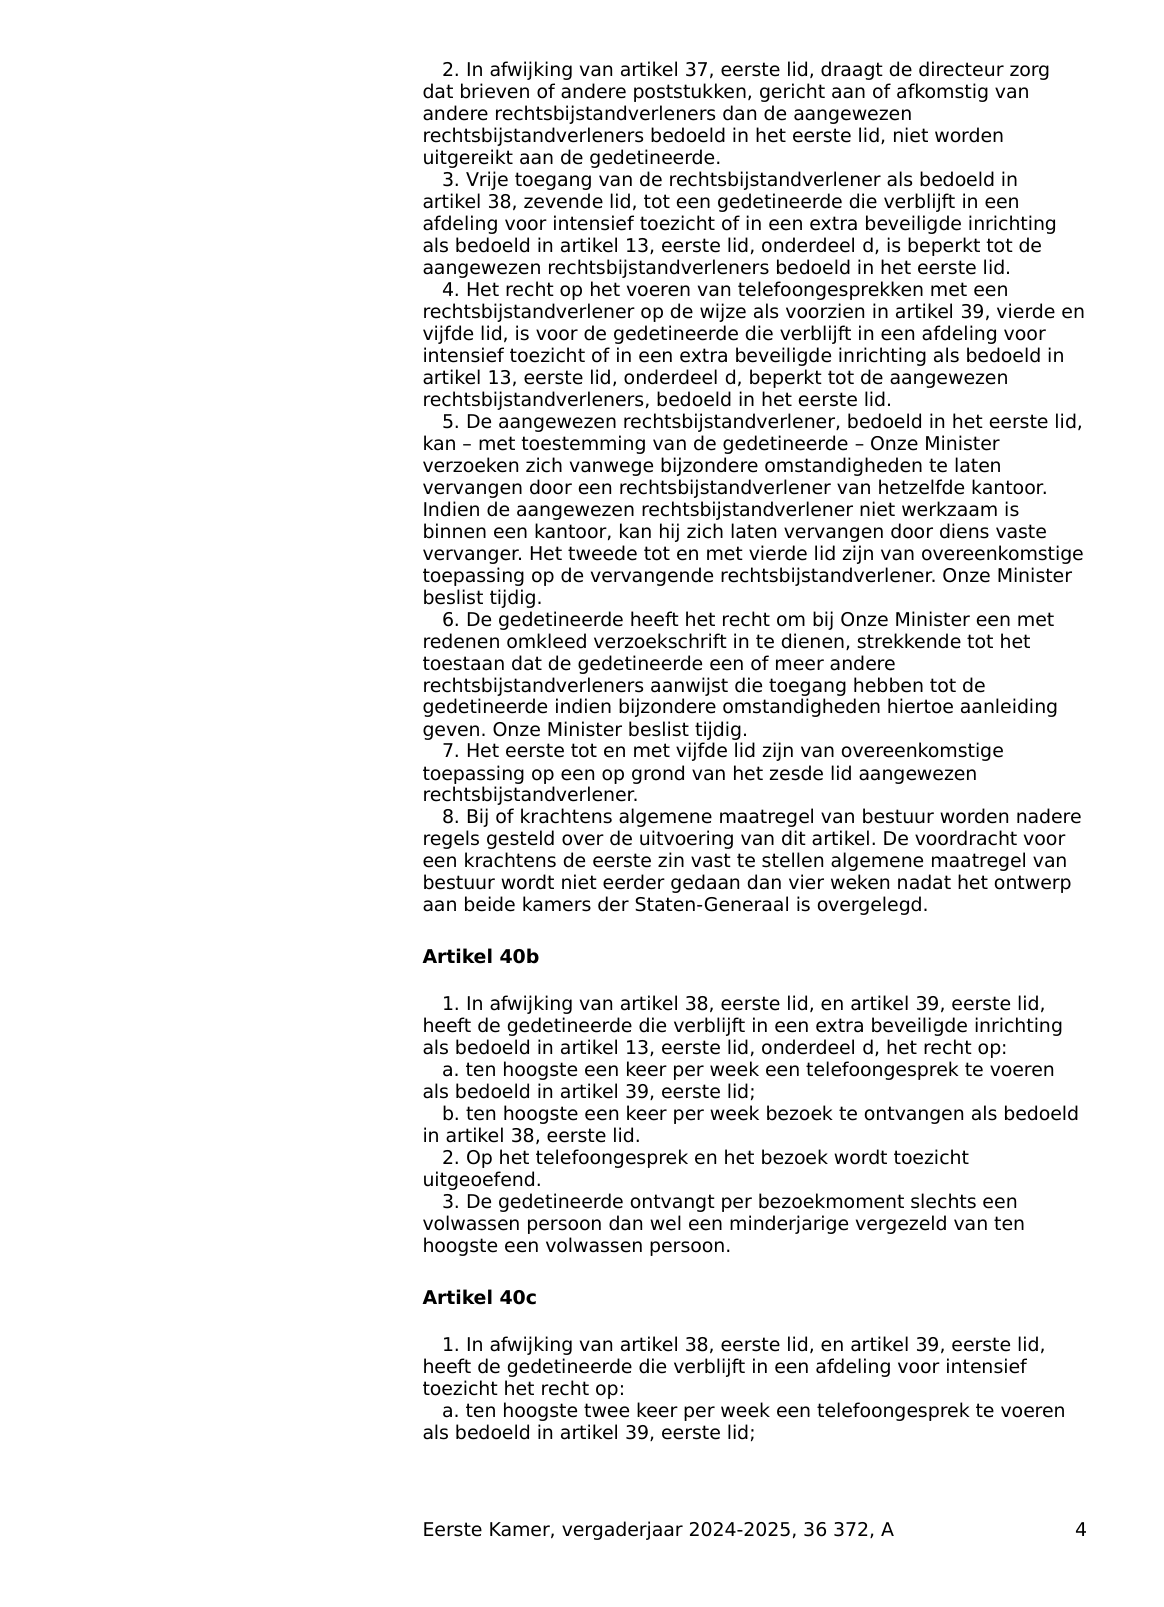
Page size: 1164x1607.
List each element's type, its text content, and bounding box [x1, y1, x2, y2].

text 3. De gedetineerde ontvangt per bezoekmoment slechts een volwassen persoon dan wel een minderjarige vergezeld van ten hoogste een volwassen persoon. [422, 1191, 1087, 1257]
text 1. In afwijking van artikel 38, eerste lid, en artikel 39, eerste lid, heeft de gedetineerde die verblijft in een extra beveiligde inrichting als bedoeld in artikel 13, eerste lid, onderdeel d, het recht op: [422, 993, 1087, 1059]
text 6. De gedetineerde heeft het recht om bij Onze Minister een met redenen omkleed verzoekschrift in te dienen, strekkende tot het toestaan dat de gedetineerde een of meer andere rechtsbijstandverleners aanwijst die toegang hebben tot de gedetineerde indien bijzondere omstandigheden hiertoe aanleiding geven. Onze Minister beslist tijdig. [422, 608, 1087, 740]
text 5. De aangewezen rechtsbijstandverlener, bedoeld in het eerste lid, kan – met toestemming van de gedetineerde – Onze Minister verzoeken zich vanwege bijzondere omstandigheden te laten vervangen door een rechtsbijstandverlener van hetzelfde kantoor. Indien de aangewezen rechtsbijstandverlener niet werkzaam is binnen een kantoor, kan hij zich laten vervangen door diens vaste vervanger. Het tweede tot en met vierde lid zijn van overeenkomstige toepassing op de vervangende rechtsbijstandverlener. Onze Minister beslist tijdig. [422, 411, 1087, 608]
text b. ten hoogste een keer per week bezoek te ontvangen als bedoeld in artikel 38, eerste lid. [422, 1103, 1087, 1147]
text 7. Het eerste tot en met vijfde lid zijn van overeenkomstige toepassing op een op grond van het zesde lid aangewezen rechtsbijstandverlener. [422, 740, 1087, 806]
text a. ten hoogste een keer per week een telefoongesprek te voeren als bedoeld in artikel 39, eerste lid; [422, 1059, 1087, 1103]
text a. ten hoogste twee keer per week een telefoongesprek te voeren als bedoeld in artikel 39, eerste lid; [422, 1400, 1087, 1444]
text 2. In afwijking van artikel 37, eerste lid, draagt de directeur zorg dat brieven of andere poststukken, gericht aan of afkomstig van andere rechtsbijstandverleners dan de aangewezen rechtsbijstandverleners bedoeld in het eerste lid, niet worden uitgereikt aan de gedetineerde. [422, 59, 1087, 169]
text 3. Vrije toegang van de rechtsbijstandverlener als bedoeld in artikel 38, zevende lid, tot een gedetineerde die verblijft in een afdeling voor intensief toezicht of in een extra beveiligde inrichting als bedoeld in artikel 13, eerste lid, onderdeel d, is beperkt tot de aangewezen rechtsbijstandverleners bedoeld in het eerste lid. [422, 169, 1087, 279]
text 8. Bij of krachtens algemene maatregel van bestuur worden nadere regels gesteld over de uitvoering van dit artikel. De voordracht voor een krachtens de eerste zin vast te stellen algemene maatregel van bestuur wordt niet eerder gedaan dan vier weken nadat het ontwerp aan beide kamers der Staten-Generaal is overgelegd. [422, 806, 1087, 916]
text 2. Op het telefoongesprek en het bezoek wordt toezicht uitgeoefend. [422, 1147, 1087, 1191]
subtitle Artikel 40c [422, 1287, 1087, 1309]
text 1. In afwijking van artikel 38, eerste lid, en artikel 39, eerste lid, heeft de gedetineerde die verblijft in een afdeling voor intensief toezicht het recht op: [422, 1334, 1087, 1400]
text 4. Het recht op het voeren van telefoongesprekken met een rechtsbijstandverlener op de wijze als voorzien in artikel 39, vierde en vijfde lid, is voor de gedetineerde die verblijft in een afdeling voor intensief toezicht of in een extra beveiligde inrichting als bedoeld in artikel 13, eerste lid, onderdeel d, beperkt tot de aangewezen rechtsbijstandverleners, bedoeld in het eerste lid. [422, 279, 1087, 411]
subtitle Artikel 40b [422, 946, 1087, 968]
